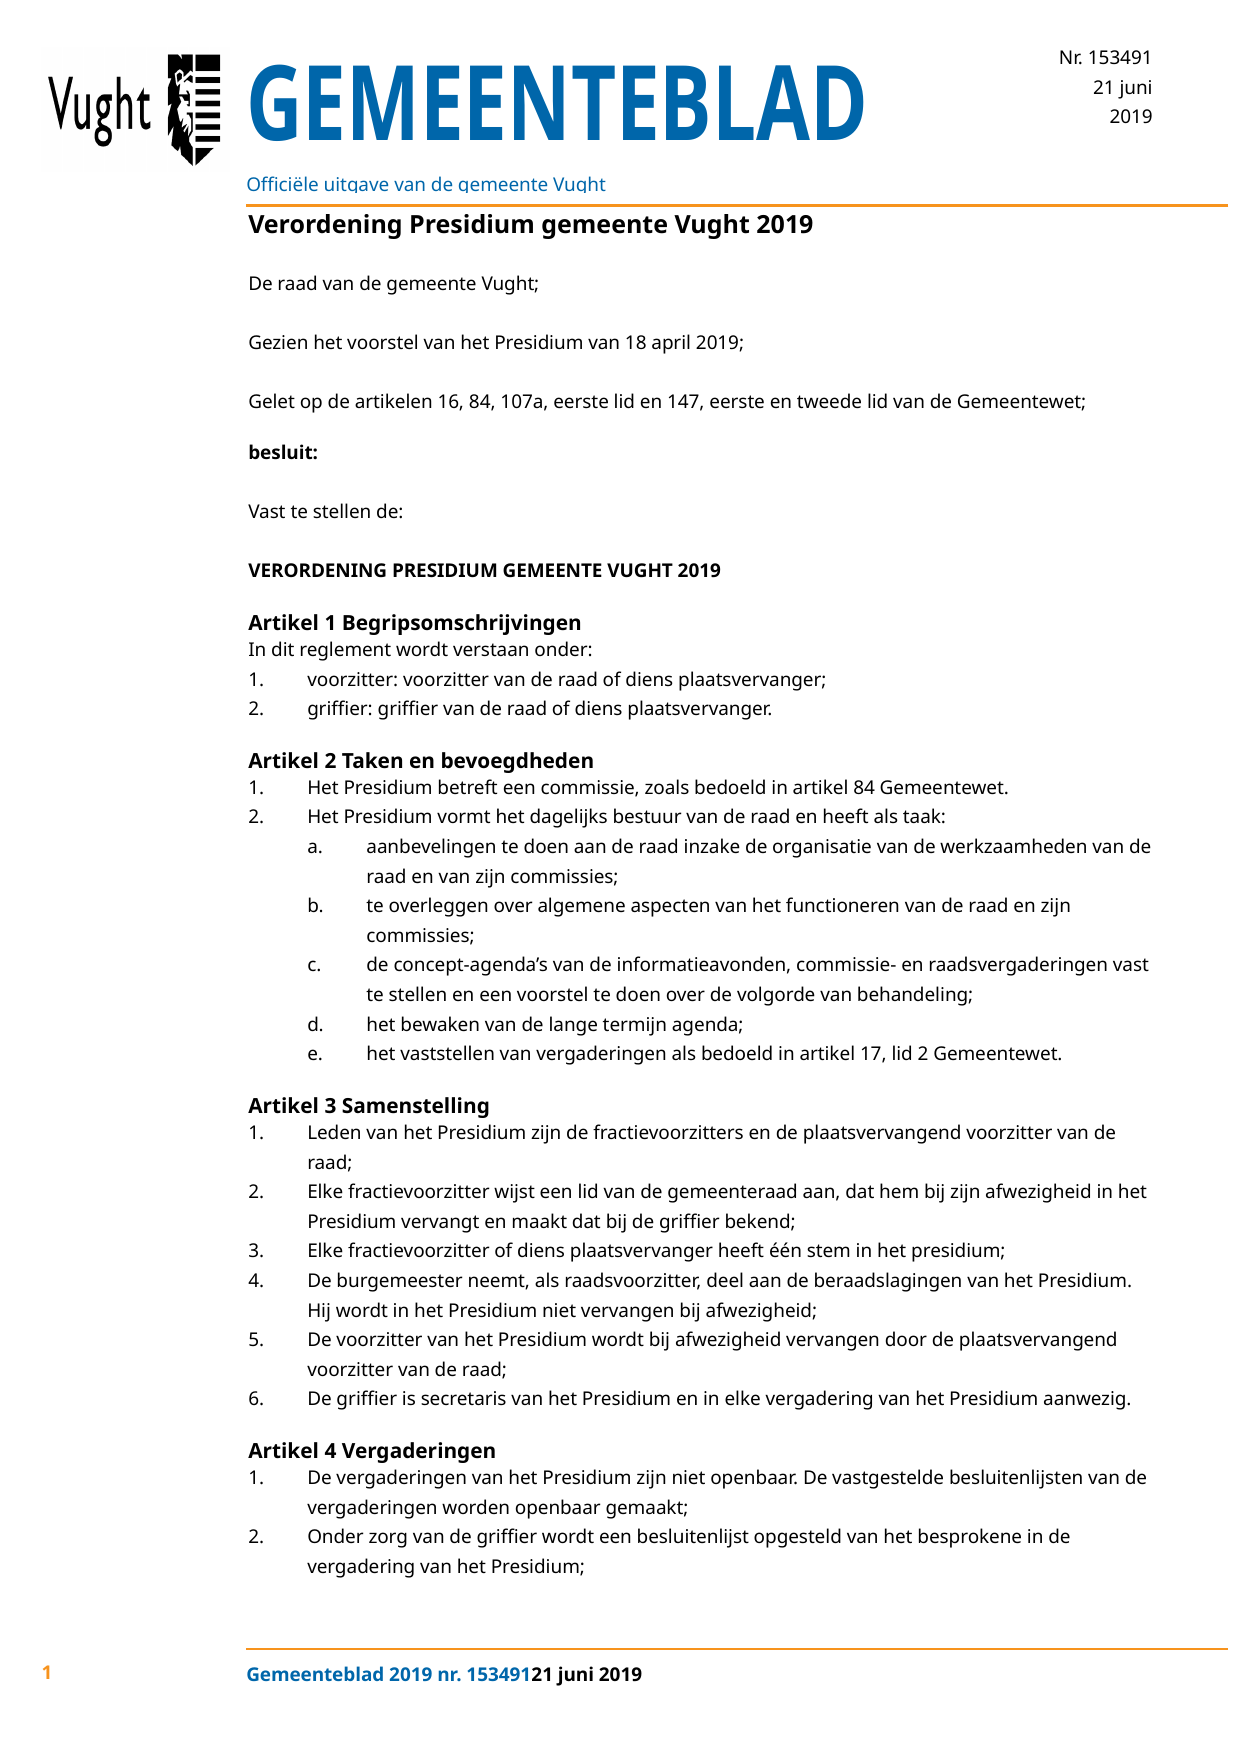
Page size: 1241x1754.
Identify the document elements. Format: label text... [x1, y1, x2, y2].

text Verordening Presidium gemeente Vught 2019 [248, 207, 1152, 241]
list Onder zorg van de griffier wordt een besluitenlijst opgesteld van het besprokene in de vergadering van het Presidium; [248, 1523, 1152, 1579]
text Artikel 1 Begripsomschrijvingen [248, 608, 1152, 636]
list het bewaken van de lange termijn agenda; [307, 1011, 1152, 1037]
text In dit reglement wordt verstaan onder: [248, 636, 1152, 662]
list De voorzitter van het Presidium wordt bij afwezigheid vervangen door de plaatsvervangend voorzitter van de raad; [248, 1326, 1152, 1382]
text Artikel 3 Samenstelling [248, 1091, 1152, 1119]
text besluit: [248, 439, 1152, 465]
list Leden van het Presidium zijn de fractievoorzitters en de plaatsvervangend voorzitter van de raad; [248, 1119, 1152, 1174]
text Artikel 2 Taken en bevoegdheden [248, 746, 1152, 774]
list griffier: griffier van de raad of diens plaatsvervanger. [248, 695, 1152, 721]
list voorzitter: voorzitter van de raad of diens plaatsvervanger; [248, 666, 1152, 691]
list De griffier is secretaris van het Presidium en in elke vergadering van het Presidium aanwezig. [248, 1386, 1152, 1411]
list Het Presidium betreft een commissie, zoals bedoeld in artikel 84 Gemeentewet. [248, 774, 1152, 800]
text VERORDENING PRESIDIUM GEMEENTE VUGHT 2019 [248, 557, 1152, 583]
text Gelet op de artikelen 16, 84, 107a, eerste lid en 147, eerste en tweede lid van de Gemeentewet; [248, 389, 1152, 414]
text Gezien het voorstel van het Presidium van 18 april 2019; [248, 329, 1152, 355]
text Artikel 4 Vergaderingen [248, 1436, 1152, 1464]
text Vast te stellen de: [248, 498, 1152, 524]
list De vergaderingen van het Presidium zijn niet openbaar. De vastgestelde besluitenlijsten van de vergaderingen worden openbaar gemaakt; [248, 1464, 1152, 1520]
list Elke fractievoorzitter wijst een lid van de gemeenteraad aan, dat hem bij zijn afwezigheid in het Presidium vervangt en maakt dat bij de griffier bekend; [248, 1178, 1152, 1234]
list Het Presidium vormt het dagelijks bestuur van de raad en heeft als taak: [248, 804, 1152, 829]
list de concept-agenda’s van de informatieavonden, commissie- en raadsvergaderingen vast te stellen en een voorstel te doen over de volgorde van behandeling; [307, 952, 1152, 1007]
list te overleggen over algemene aspecten van het functioneren van de raad en zijn commissies; [307, 892, 1152, 948]
list het vaststellen van vergaderingen als bedoeld in artikel 17, lid 2 Gemeentewet. [307, 1040, 1152, 1066]
list Elke fractievoorzitter of diens plaatsvervanger heeft één stem in het presidium; [248, 1238, 1152, 1263]
picture [41, 47, 231, 172]
list De burgemeester neemt, als raadsvoorzitter, deel aan de beraadslagingen van het Presidium. Hij wordt in het Presidium niet vervangen bij afwezigheid; [248, 1267, 1152, 1322]
list aanbevelingen te doen aan de raad inzake de organisatie van de werkzaamheden van de raad en van zijn commissies; [307, 833, 1152, 889]
text De raad van de gemeente Vught; [248, 270, 1152, 296]
